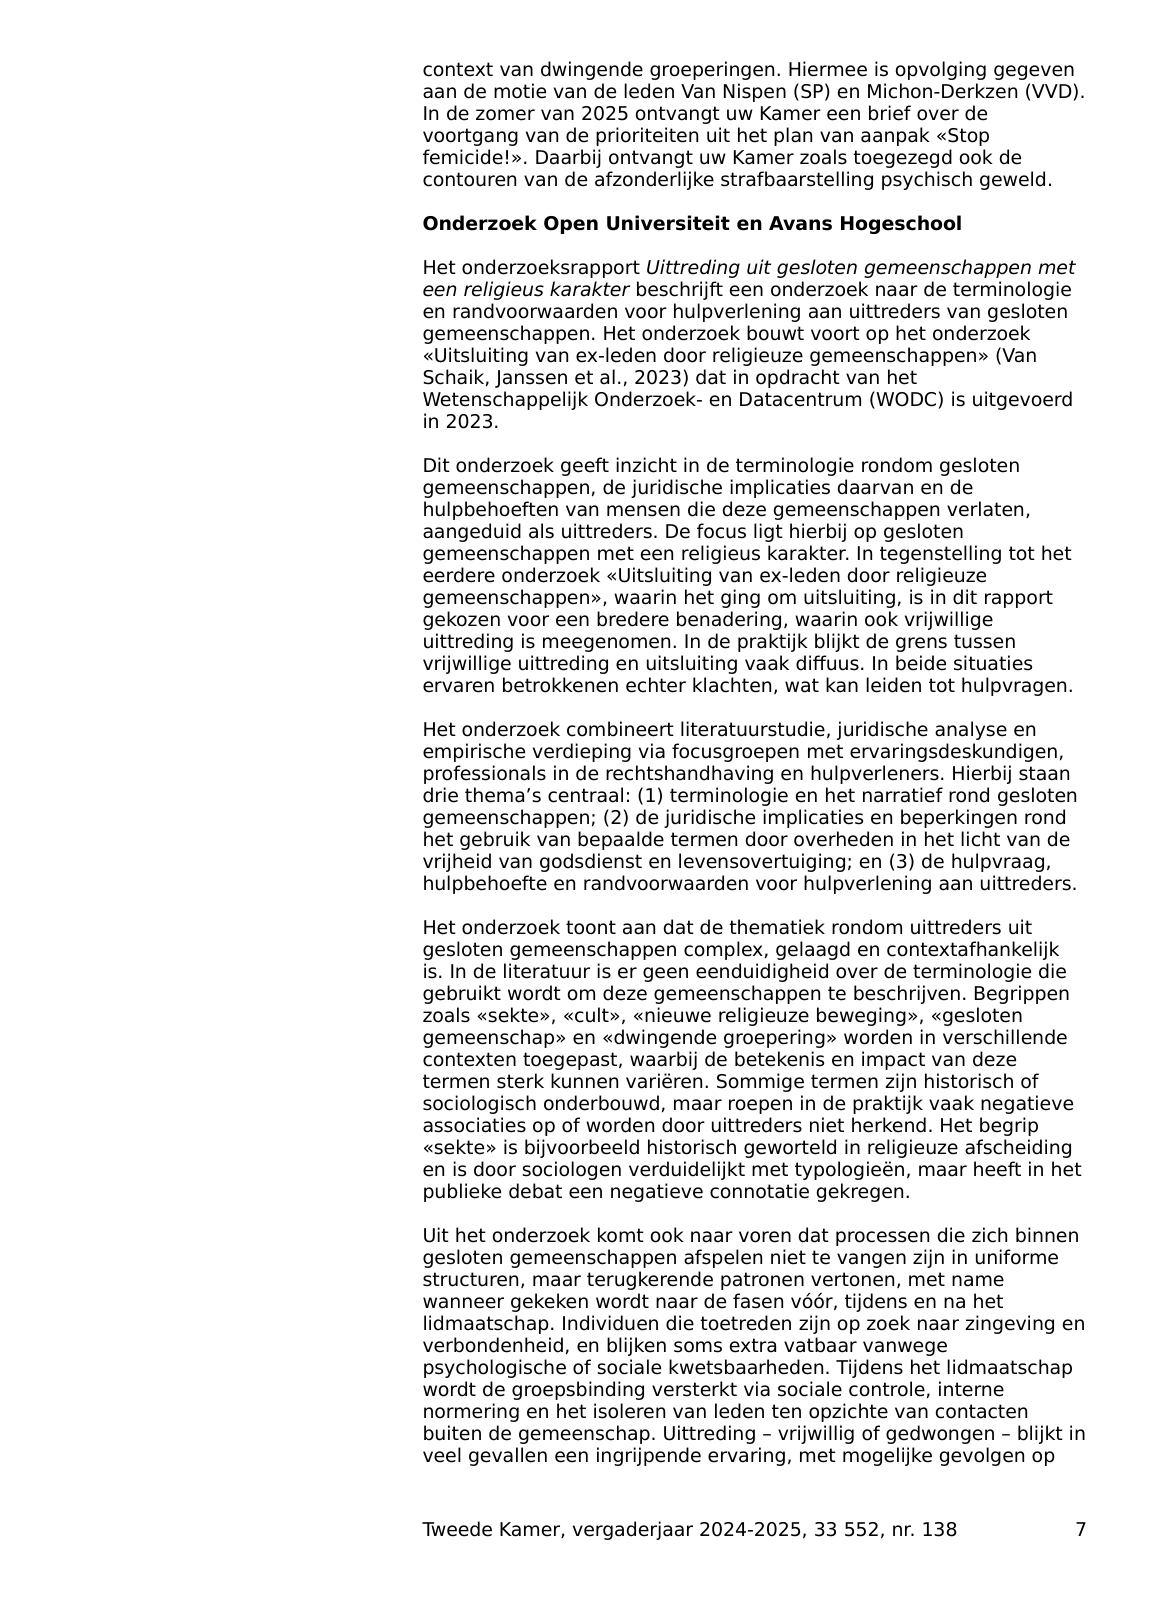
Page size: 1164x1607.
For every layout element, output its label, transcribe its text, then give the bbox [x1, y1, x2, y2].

text Dit onderzoek geeft inzicht in de terminologie rondom gesloten gemeenschappen, de juridische implicaties daarvan en de hulpbehoeften van mensen die deze gemeenschappen verlaten, aangeduid als uittreders. De focus ligt hierbij op gesloten gemeenschappen met een religieus karakter. In tegenstelling tot het eerdere onderzoek «Uitsluiting van ex-leden door religieuze gemeenschappen», waarin het ging om uitsluiting, is in dit rapport gekozen voor een bredere benadering, waarin ook vrijwillige uittreding is meegenomen. In de praktijk blijkt de grens tussen vrijwillige uittreding en uitsluiting vaak diffuus. In beide situaties ervaren betrokkenen echter klachten, wat kan leiden tot hulpvragen. [422, 455, 1087, 697]
text Het onderzoeksrapport Uittreding uit gesloten gemeenschappen met een religieus karakter beschrijft een onderzoek naar de terminologie en randvoorwaarden voor hulpverlening aan uittreders van gesloten gemeenschappen. Het onderzoek bouwt voort op het onderzoek «Uitsluiting van ex-leden door religieuze gemeenschappen» (Van Schaik, Janssen et al., 2023) dat in opdracht van het Wetenschappelijk Onderzoek- en Datacentrum (WODC) is uitgevoerd in 2023. [422, 257, 1087, 433]
text Het onderzoek toont aan dat de thematiek rondom uittreders uit gesloten gemeenschappen complex, gelaagd en contextafhankelijk is. In de literatuur is er geen eenduidigheid over de terminologie die gebruikt wordt om deze gemeenschappen te beschrijven. Begrippen zoals «sekte», «cult», «nieuwe religieuze beweging», «gesloten gemeenschap» en «dwingende groepering» worden in verschillende contexten toegepast, waarbij de betekenis en impact van deze termen sterk kunnen variëren. Sommige termen zijn historisch of sociologisch onderbouwd, maar roepen in de praktijk vaak negatieve associaties op of worden door uittreders niet herkend. Het begrip «sekte» is bijvoorbeeld historisch geworteld in religieuze afscheiding en is door sociologen verduidelijkt met typologieën, maar heeft in het publieke debat een negatieve connotatie gekregen. [422, 917, 1087, 1203]
text Het onderzoek combineert literatuurstudie, juridische analyse en empirische verdieping via focusgroepen met ervaringsdeskundigen, professionals in de rechtshandhaving en hulpverleners. Hierbij staan drie thema’s centraal: (1) terminologie en het narratief rond gesloten gemeenschappen; (2) de juridische implicaties en beperkingen rond het gebruik van bepaalde termen door overheden in het licht van de vrijheid van godsdienst en levensovertuiging; en (3) de hulpvraag, hulpbehoefte en randvoorwaarden voor hulpverlening aan uittreders. [422, 719, 1087, 895]
subtitle Onderzoek Open Universiteit en Avans Hogeschool [422, 213, 1087, 235]
text Uit het onderzoek komt ook naar voren dat processen die zich binnen gesloten gemeenschappen afspelen niet te vangen zijn in uniforme structuren, maar terugkerende patronen vertonen, met name wanneer gekeken wordt naar de fasen vóór, tijdens en na het lidmaatschap. Individuen die toetreden zijn op zoek naar zingeving en verbondenheid, en blijken soms extra vatbaar vanwege psychologische of sociale kwetsbaarheden. Tijdens het lidmaatschap wordt de groepsbinding versterkt via sociale controle, interne normering en het isoleren van leden ten opzichte van contacten buiten de gemeenschap. Uittreding – vrijwillig of gedwongen – blijkt in veel gevallen een ingrijpende ervaring, met mogelijke gevolgen op [422, 1225, 1087, 1467]
text context van dwingende groeperingen. Hiermee is opvolging gegeven aan de motie van de leden Van Nispen (SP) en Michon-Derkzen (VVD). In de zomer van 2025 ontvangt uw Kamer een brief over de voortgang van de prioriteiten uit het plan van aanpak «Stop femicide!». Daarbij ontvangt uw Kamer zoals toegezegd ook de contouren van de afzonderlijke strafbaarstelling psychisch geweld. [422, 59, 1087, 191]
